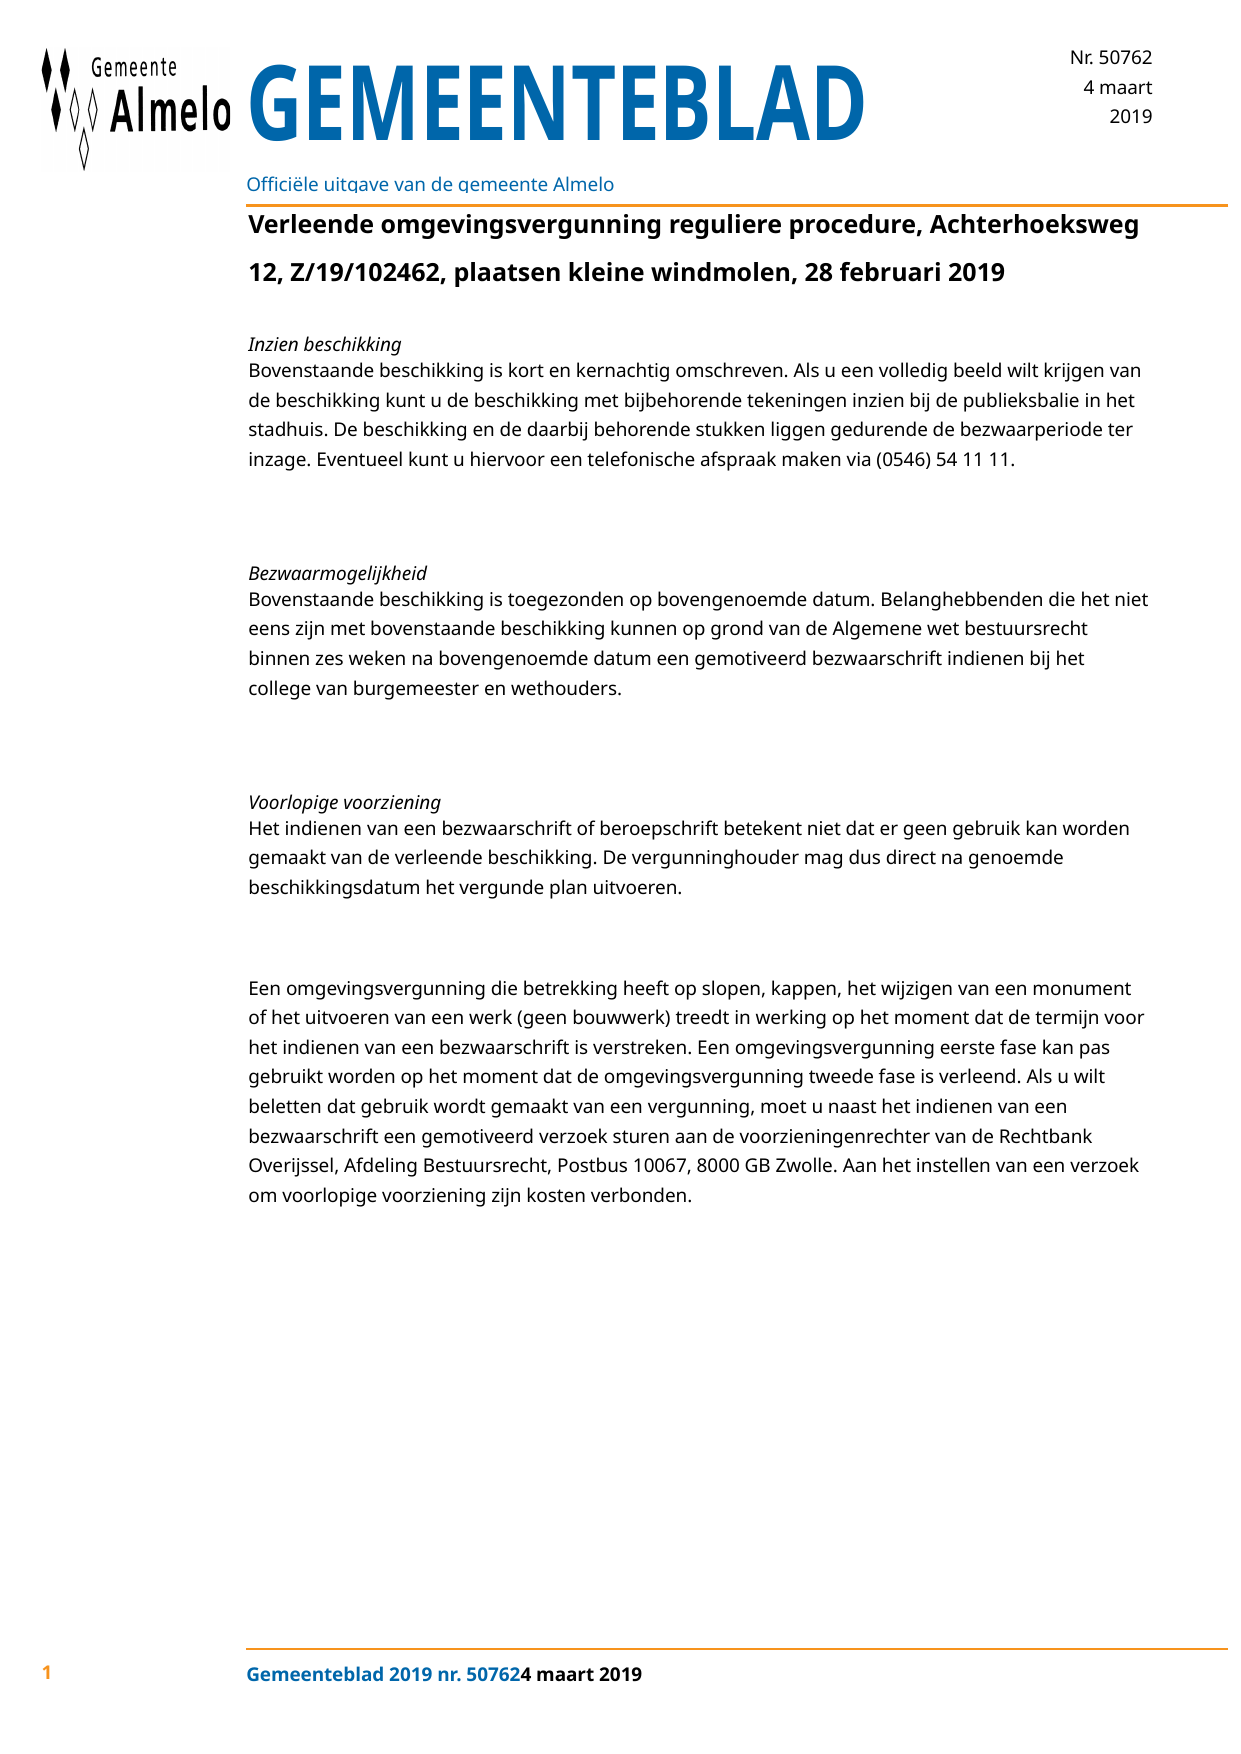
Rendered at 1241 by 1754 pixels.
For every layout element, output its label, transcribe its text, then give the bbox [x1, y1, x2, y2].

text Voorlopige voorziening [248, 789, 1152, 815]
picture [41, 47, 231, 172]
text Bovenstaande beschikking is kort en kernachtig omschreven. Als u een volledig beeld wilt krijgen van de beschikking kunt u de beschikking met bijbehorende tekeningen inzien bij de publieksbalie in het stadhuis. De beschikking en de daarbij behorende stukken liggen gedurende de bezwaarperiode ter inzage. Eventueel kunt u hiervoor een telefonische afspraak maken via (0546) 54 11 11. [248, 357, 1152, 472]
text Een omgevingsvergunning die betrekking heeft op slopen, kappen, het wijzigen van een monument of het uitvoeren van een werk (geen bouwwerk) treedt in werking op het moment dat de termijn voor het indienen van een bezwaarschrift is verstreken. Een omgevingsvergunning eerste fase kan pas gebruikt worden op het moment dat de omgevingsvergunning tweede fase is verleend. Als u wilt beletten dat gebruik wordt gemaakt van een vergunning, moet u naast het indienen van een bezwaarschrift een gemotiveerd verzoek sturen aan de voorzieningenrechter van de Rechtbank Overijssel, Afdeling Bestuursrecht, Postbus 10067, 8000 GB Zwolle. Aan het instellen van een verzoek om voorlopige voorziening zijn kosten verbonden. [248, 975, 1152, 1208]
text Bezwaarmogelijkheid [248, 560, 1152, 586]
text Bovenstaande beschikking is toegezonden op bovengenoemde datum. Belanghebbenden die het niet eens zijn met bovenstaande beschikking kunnen op grond van de Algemene wet bestuursrecht binnen zes weken na bovengenoemde datum een gemotiveerd bezwaarschrift indienen bij het college van burgemeester en wethouders. [248, 586, 1152, 701]
text Verleende omgevingsvergunning reguliere procedure, Achterhoeksweg 12, Z/19/102462, plaatsen kleine windmolen, 28 februari 2019 [248, 207, 1152, 288]
text Het indienen van een bezwaarschrift of beroepschrift betekent niet dat er geen gebruik kan worden gemaakt van de verleende beschikking. De vergunninghouder mag dus direct na genoemde beschikkingsdatum het vergunde plan uitvoeren. [248, 815, 1152, 900]
text Inzien beschikking [248, 331, 1152, 357]
